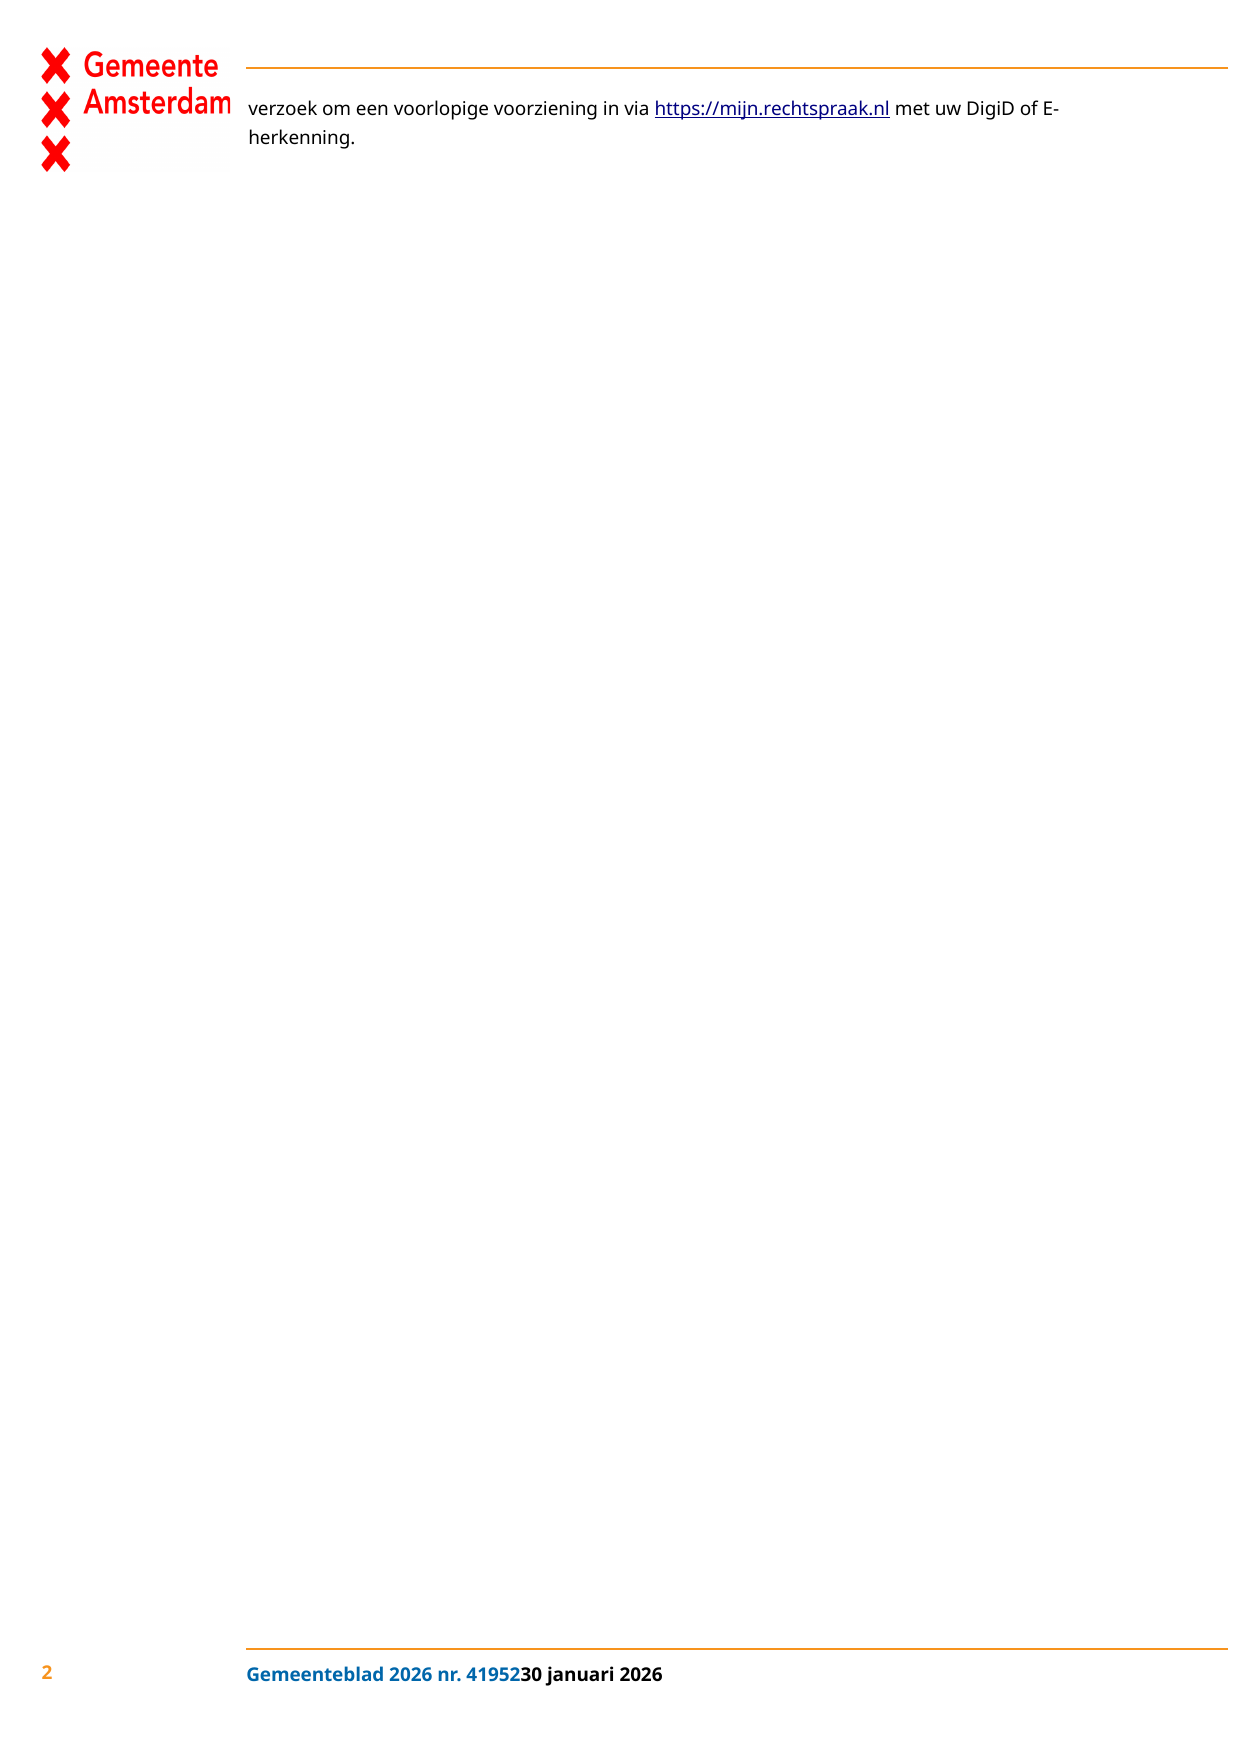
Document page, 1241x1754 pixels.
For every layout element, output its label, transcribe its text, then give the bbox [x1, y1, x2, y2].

text verzoek om een voorlopige voorziening in via https://mijn.rechtspraak.nl met uw DigiD of E-herkenning. [248, 95, 1152, 150]
picture [41, 47, 231, 172]
